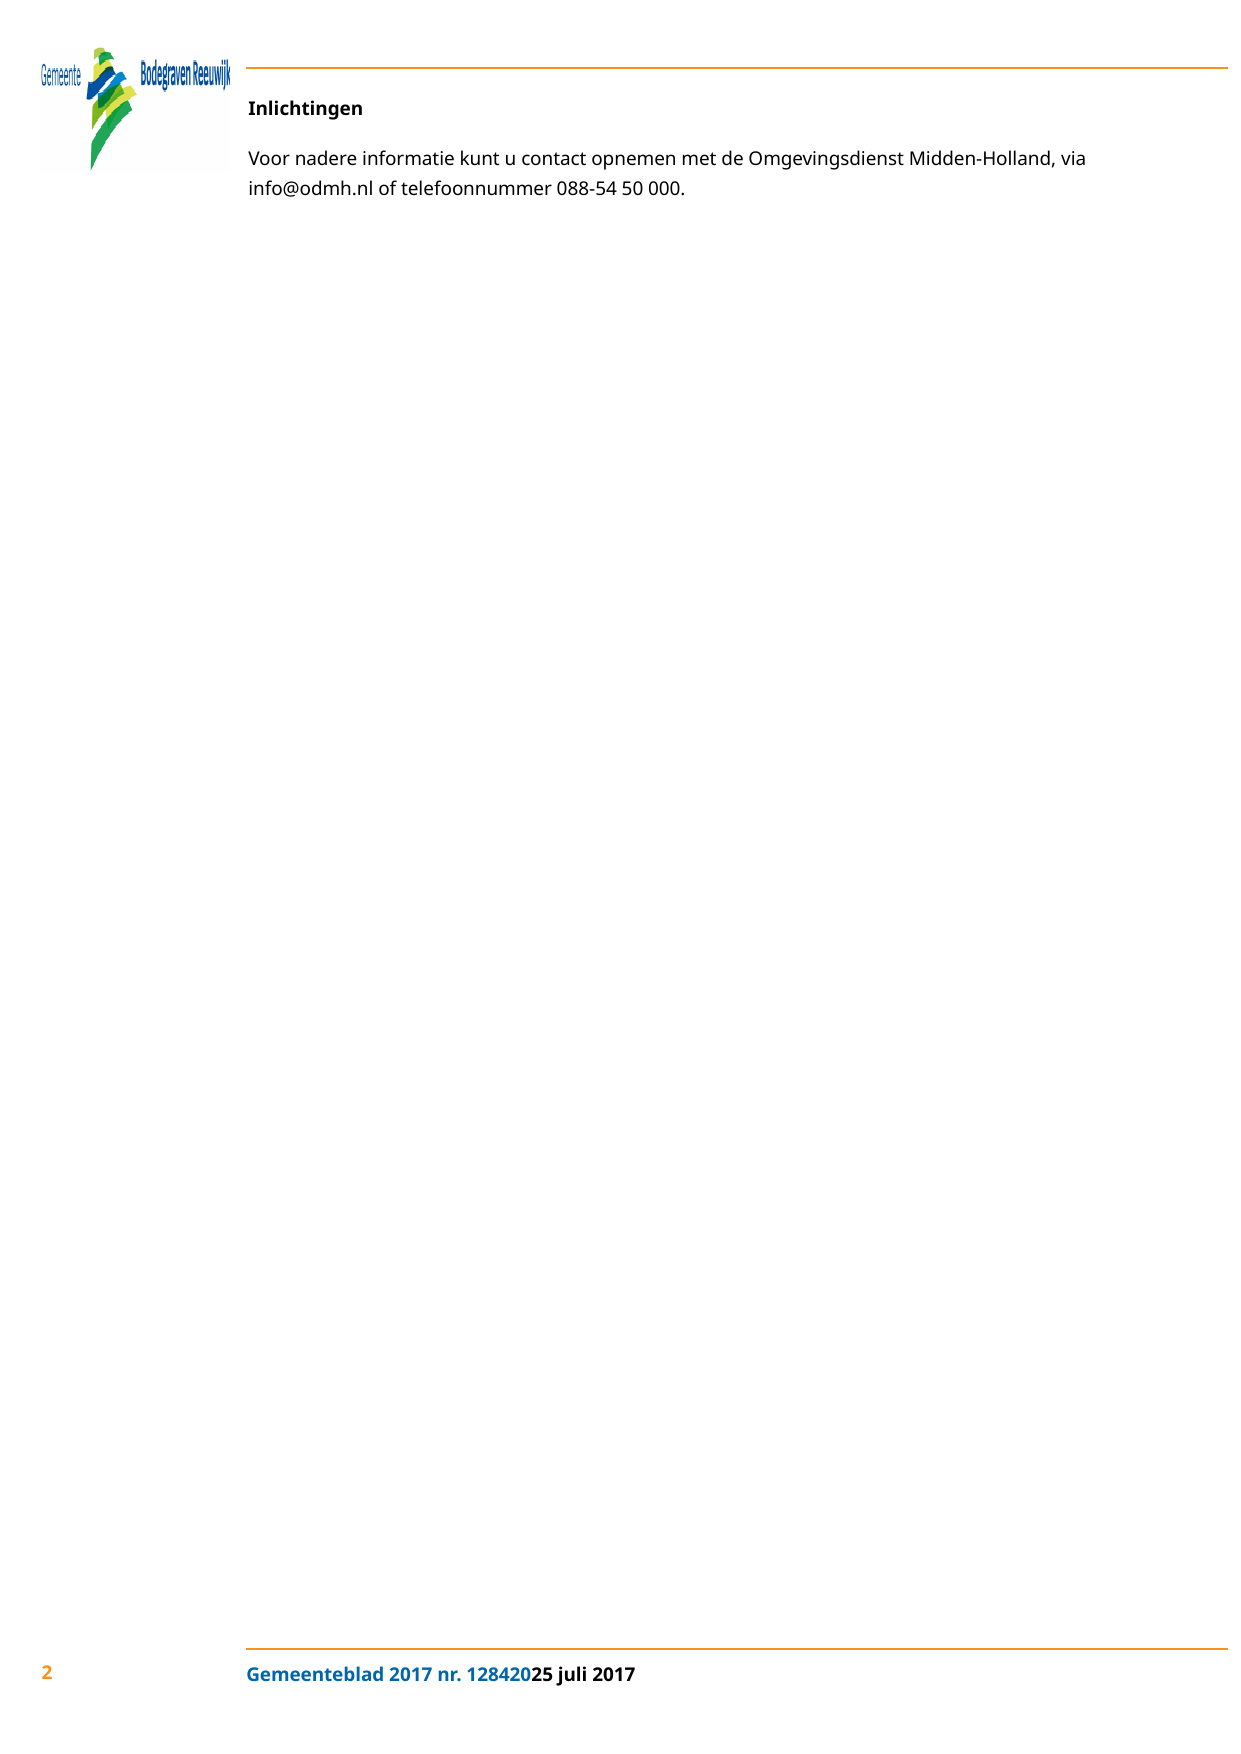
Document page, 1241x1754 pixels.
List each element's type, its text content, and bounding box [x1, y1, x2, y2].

text Inlichtingen [248, 95, 1152, 121]
picture [41, 47, 231, 172]
text Voor nadere informatie kunt u contact opnemen met de Omgevingsdienst Midden-Holland, via info@odmh.nl of telefoonnummer 088-54 50 000. [248, 145, 1152, 201]
